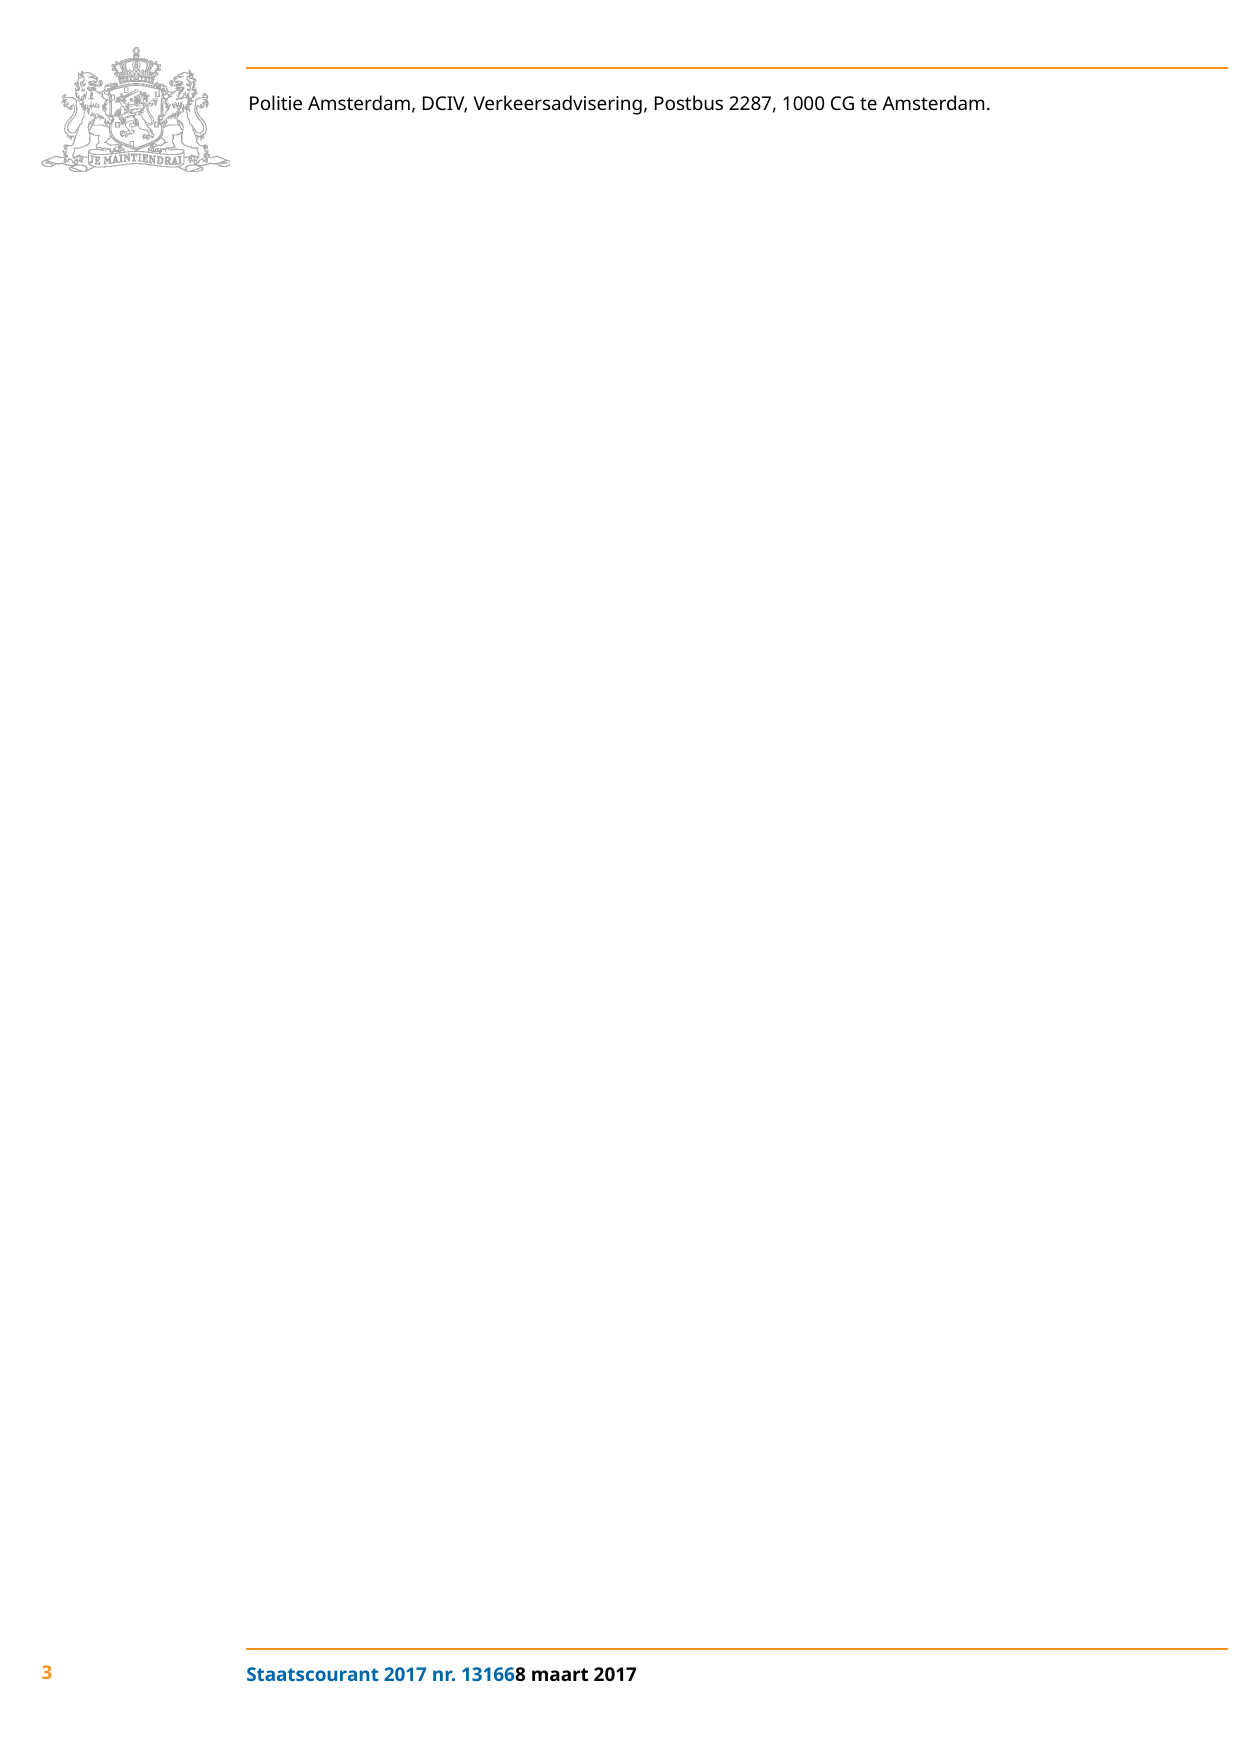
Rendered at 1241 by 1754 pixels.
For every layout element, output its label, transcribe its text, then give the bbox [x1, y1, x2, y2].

picture [41, 47, 231, 172]
text Politie Amsterdam, DCIV, Verkeersadvisering, Postbus 2287, 1000 CG te Amsterdam. [248, 95, 1152, 114]
